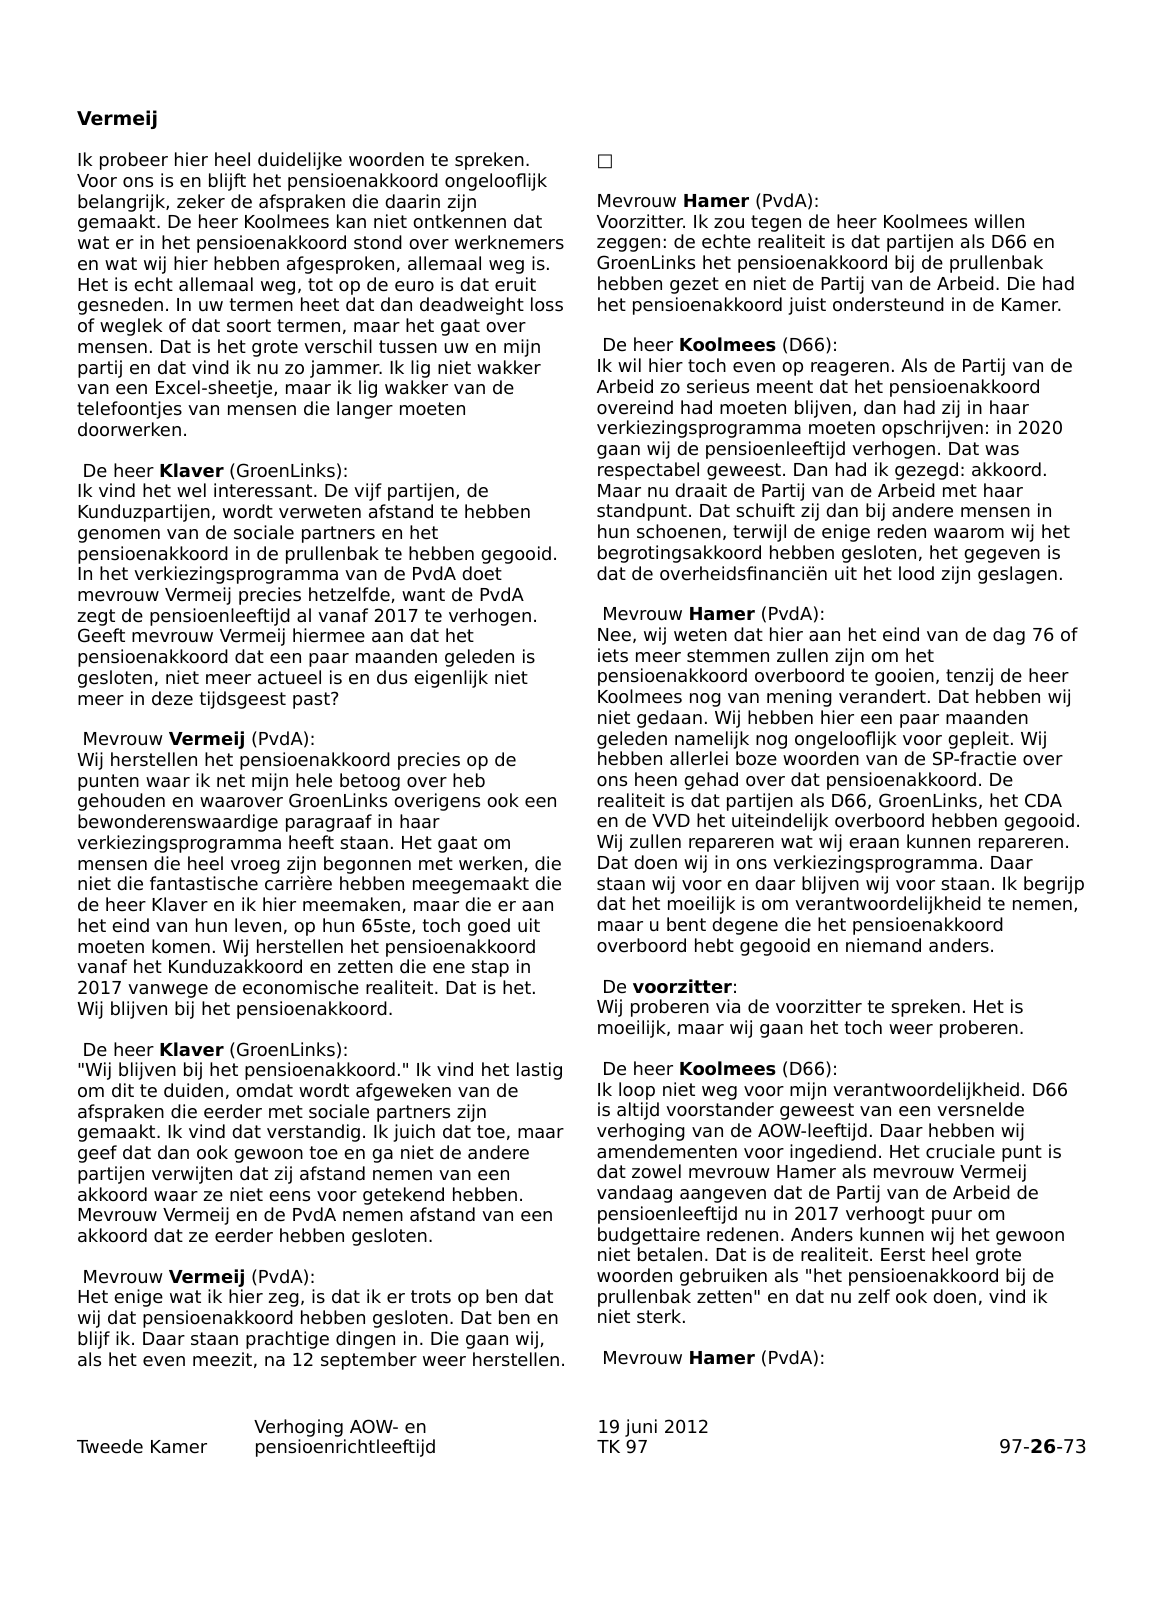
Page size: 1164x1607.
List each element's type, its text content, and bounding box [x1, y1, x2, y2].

text Ik vind het wel interessant. De vijf partijen, de Kunduzpartijen, wordt verweten afstand te hebben genomen van de sociale partners en het pensioenakkoord in de prullenbak te hebben gegooid. In het verkiezingsprogramma van de PvdA doet mevrouw Vermeij precies hetzelfde, want de PvdA zegt de pensioenleeftijd al vanaf 2017 te verhogen. Geeft mevrouw Vermeij hiermee aan dat het pensioenakkoord dat een paar maanden geleden is gesloten, niet meer actueel is en dus eigenlijk niet meer in deze tijdsgeest past? [77, 481, 567, 709]
text Wij herstellen het pensioenakkoord precies op de punten waar ik net mijn hele betoog over heb gehouden en waarover GroenLinks overigens ook een bewonderenswaardige paragraaf in haar verkiezingsprogramma heeft staan. Het gaat om mensen die heel vroeg zijn begonnen met werken, die niet die fantastische carrière hebben meegemaakt die de heer Klaver en ik hier meemaken, maar die er aan het eind van hun leven, op hun 65ste, toch goed uit moeten komen. Wij herstellen het pensioenakkoord vanaf het Kunduzakkoord en zetten die ene stap in 2017 vanwege de economische realiteit. Dat is het. Wij blijven bij het pensioenakkoord. [77, 750, 567, 1019]
text "Wij blijven bij het pensioenakkoord." Ik vind het lastig om dit te duiden, omdat wordt afgeweken van de afspraken die eerder met sociale partners zijn gemaakt. Ik vind dat verstandig. Ik juich dat toe, maar geef dat dan ook gewoon toe en ga niet de andere partijen verwijten dat zij afstand nemen van een akkoord waar ze niet eens voor getekend hebben. Mevrouw Vermeij en de PvdA nemen afstand van een akkoord dat ze eerder hebben gesloten. [77, 1060, 567, 1247]
text □ [596, 150, 1087, 171]
text De heer Klaver (GroenLinks): [77, 460, 567, 481]
text De voorzitter: [596, 976, 1087, 997]
text De heer Klaver (GroenLinks): [77, 1039, 567, 1060]
text De heer Koolmees (D66): [596, 335, 1087, 356]
text Nee, wij weten dat hier aan het eind van de dag 76 of iets meer stemmen zullen zijn om het pensioenakkoord overboord te gooien, tenzij de heer Koolmees nog van mening verandert. Dat hebben wij niet gedaan. Wij hebben hier een paar maanden geleden namelijk nog ongelooflijk voor gepleit. Wij hebben allerlei boze woorden van de SP-fractie over ons heen gehad over dat pensioenakkoord. De realiteit is dat partijen als D66, GroenLinks, het CDA en de VVD het uiteindelijk overboord hebben gegooid. Wij zullen repareren wat wij eraan kunnen repareren. Dat doen wij in ons verkiezingsprogramma. Daar staan wij voor en daar blijven wij voor staan. Ik begrijp dat het moeilijk is om verantwoordelijkheid te nemen, maar u bent degene die het pensioenakkoord overboord hebt gegooid en niemand anders. [596, 625, 1087, 956]
text Ik wil hier toch even op reageren. Als de Partij van de Arbeid zo serieus meent dat het pensioenakkoord overeind had moeten blijven, dan had zij in haar verkiezingsprogramma moeten opschrijven: in 2020 gaan wij de pensioenleeftijd verhogen. Dat was respectabel geweest. Dan had ik gezegd: akkoord. Maar nu draait de Partij van de Arbeid met haar standpunt. Dat schuift zij dan bij andere mensen in hun schoenen, terwijl de enige reden waarom wij het begrotingsakkoord hebben gesloten, het gegeven is dat de overheidsfinanciën uit het lood zijn geslagen. [596, 356, 1087, 584]
text Ik probeer hier heel duidelijke woorden te spreken. Voor ons is en blijft het pensioenakkoord ongelooflijk belangrijk, zeker de afspraken die daarin zijn gemaakt. De heer Koolmees kan niet ontkennen dat wat er in het pensioenakkoord stond over werknemers en wat wij hier hebben afgesproken, allemaal weg is. Het is echt allemaal weg, tot op de euro is dat eruit gesneden. In uw termen heet dat dan deadweight loss of weglek of dat soort termen, maar het gaat over mensen. Dat is het grote verschil tussen uw en mijn partij en dat vind ik nu zo jammer. Ik lig niet wakker van een Excel-sheetje, maar ik lig wakker van de telefoontjes van mensen die langer moeten doorwerken. [77, 150, 567, 440]
text Voorzitter. Ik zou tegen de heer Koolmees willen zeggen: de echte realiteit is dat partijen als D66 en GroenLinks het pensioenakkoord bij de prullenbak hebben gezet en niet de Partij van de Arbeid. Die had het pensioenakkoord juist ondersteund in de Kamer. [596, 212, 1087, 315]
text De heer Koolmees (D66): [596, 1059, 1087, 1079]
text Mevrouw Hamer (PvdA): [596, 604, 1087, 625]
text Mevrouw Vermeij (PvdA): [77, 1267, 567, 1287]
text Mevrouw Hamer (PvdA): [596, 1348, 1087, 1369]
text Ik loop niet weg voor mijn verantwoordelijkheid. D66 is altijd voorstander geweest van een versnelde verhoging van de AOW-leeftijd. Daar hebben wij amendementen voor ingediend. Het cruciale punt is dat zowel mevrouw Hamer als mevrouw Vermeij vandaag aangeven dat de Partij van de Arbeid de pensioenleeftijd nu in 2017 verhoogt puur om budgettaire redenen. Anders kunnen wij het gewoon niet betalen. Dat is de realiteit. Eerst heel grote woorden gebruiken als "het pensioenakkoord bij de prullenbak zetten" en dat nu zelf ook doen, vind ik niet sterk. [596, 1079, 1087, 1328]
text Wij proberen via de voorzitter te spreken. Het is moeilijk, maar wij gaan het toch weer proberen. [596, 997, 1087, 1039]
text Mevrouw Vermeij (PvdA): [77, 729, 567, 750]
text Het enige wat ik hier zeg, is dat ik er trots op ben dat wij dat pensioenakkoord hebben gesloten. Dat ben en blijf ik. Daar staan prachtige dingen in. Die gaan wij, als het even meezit, na 12 september weer herstellen. [77, 1287, 567, 1370]
text Mevrouw Hamer (PvdA): [596, 191, 1087, 212]
